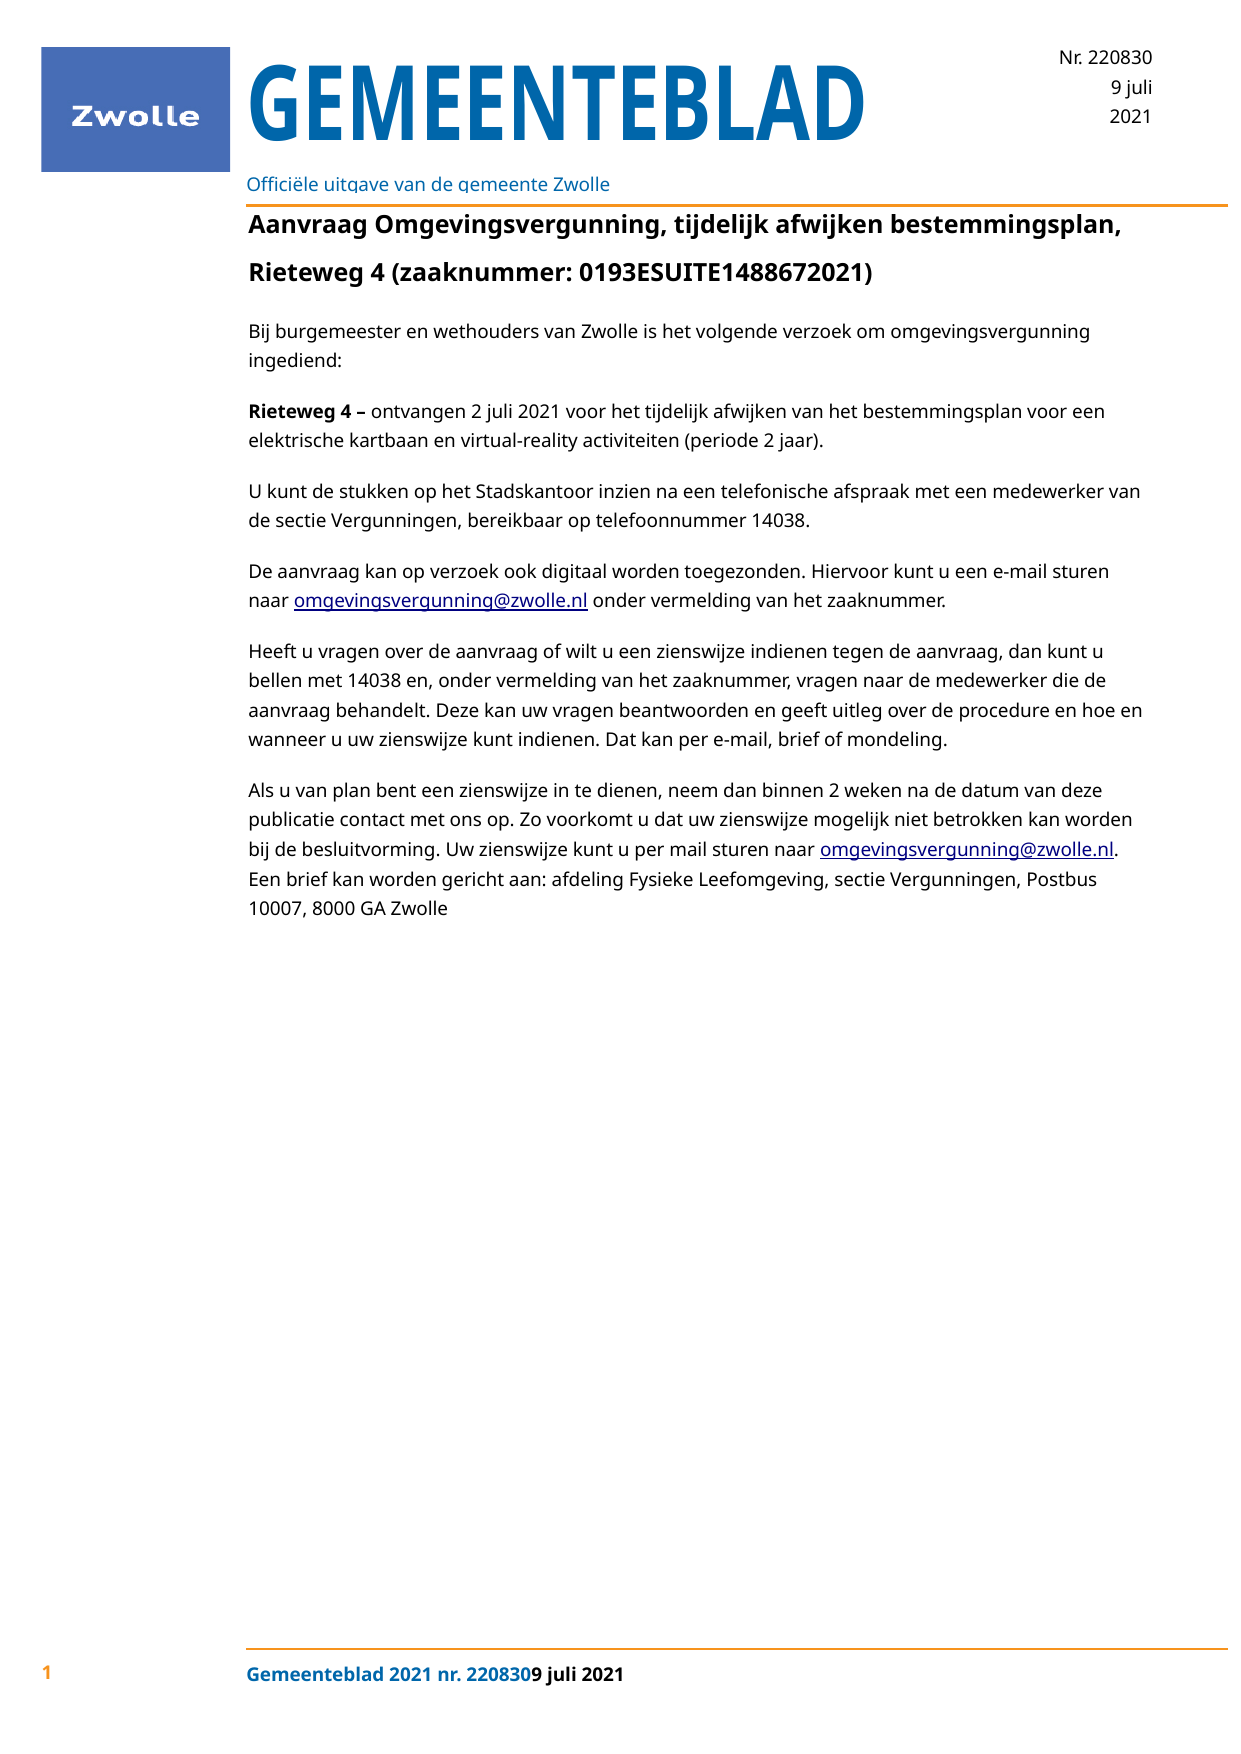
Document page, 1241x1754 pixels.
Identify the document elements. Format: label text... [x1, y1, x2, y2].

text Heeft u vragen over de aanvraag of wilt u een zienswijze indienen tegen de aanvraag, dan kunt u bellen met 14038 en, onder vermelding van het zaaknummer, vragen naar de medewerker die de aanvraag behandelt. Deze kan uw vragen beantwoorden en geeft uitleg over de procedure en hoe en wanneer u uw zienswijze kunt indienen. Dat kan per e-mail, brief of mondeling. [248, 638, 1152, 752]
text Rieteweg 4 – ontvangen 2 juli 2021 voor het tijdelijk afwijken van het bestemmingsplan voor een elektrische kartbaan en virtual-reality activiteiten (periode 2 jaar). [248, 398, 1152, 453]
text Bij burgemeester en wethouders van Zwolle is het volgende verzoek om omgevingsvergunning ingediend: [248, 318, 1152, 373]
text De aanvraag kan op verzoek ook digitaal worden toegezonden. Hiervoor kunt u een e-mail sturen naar omgevingsvergunning@zwolle.nl onder vermelding van het zaaknummer. [248, 558, 1152, 613]
text U kunt de stukken op het Stadskantoor inzien na een telefonische afspraak met een medewerker van de sectie Vergunningen, bereikbaar op telefoonnummer 14038. [248, 478, 1152, 533]
picture [41, 47, 231, 172]
text Als u van plan bent een zienswijze in te dienen, neem dan binnen 2 weken na de datum van deze publicatie contact met ons op. Zo voorkomt u dat uw zienswijze mogelijk niet betrokken kan worden bij de besluitvorming. Uw zienswijze kunt u per mail sturen naar omgevingsvergunning@zwolle.nl. Een brief kan worden gericht aan: afdeling Fysieke Leefomgeving, sectie Vergunningen, Postbus 10007, 8000 GA Zwolle [248, 777, 1152, 921]
text Aanvraag Omgevingsvergunning, tijdelijk afwijken bestemmingsplan, Rieteweg 4 (zaaknummer: 0193ESUITE1488672021) [248, 207, 1152, 288]
